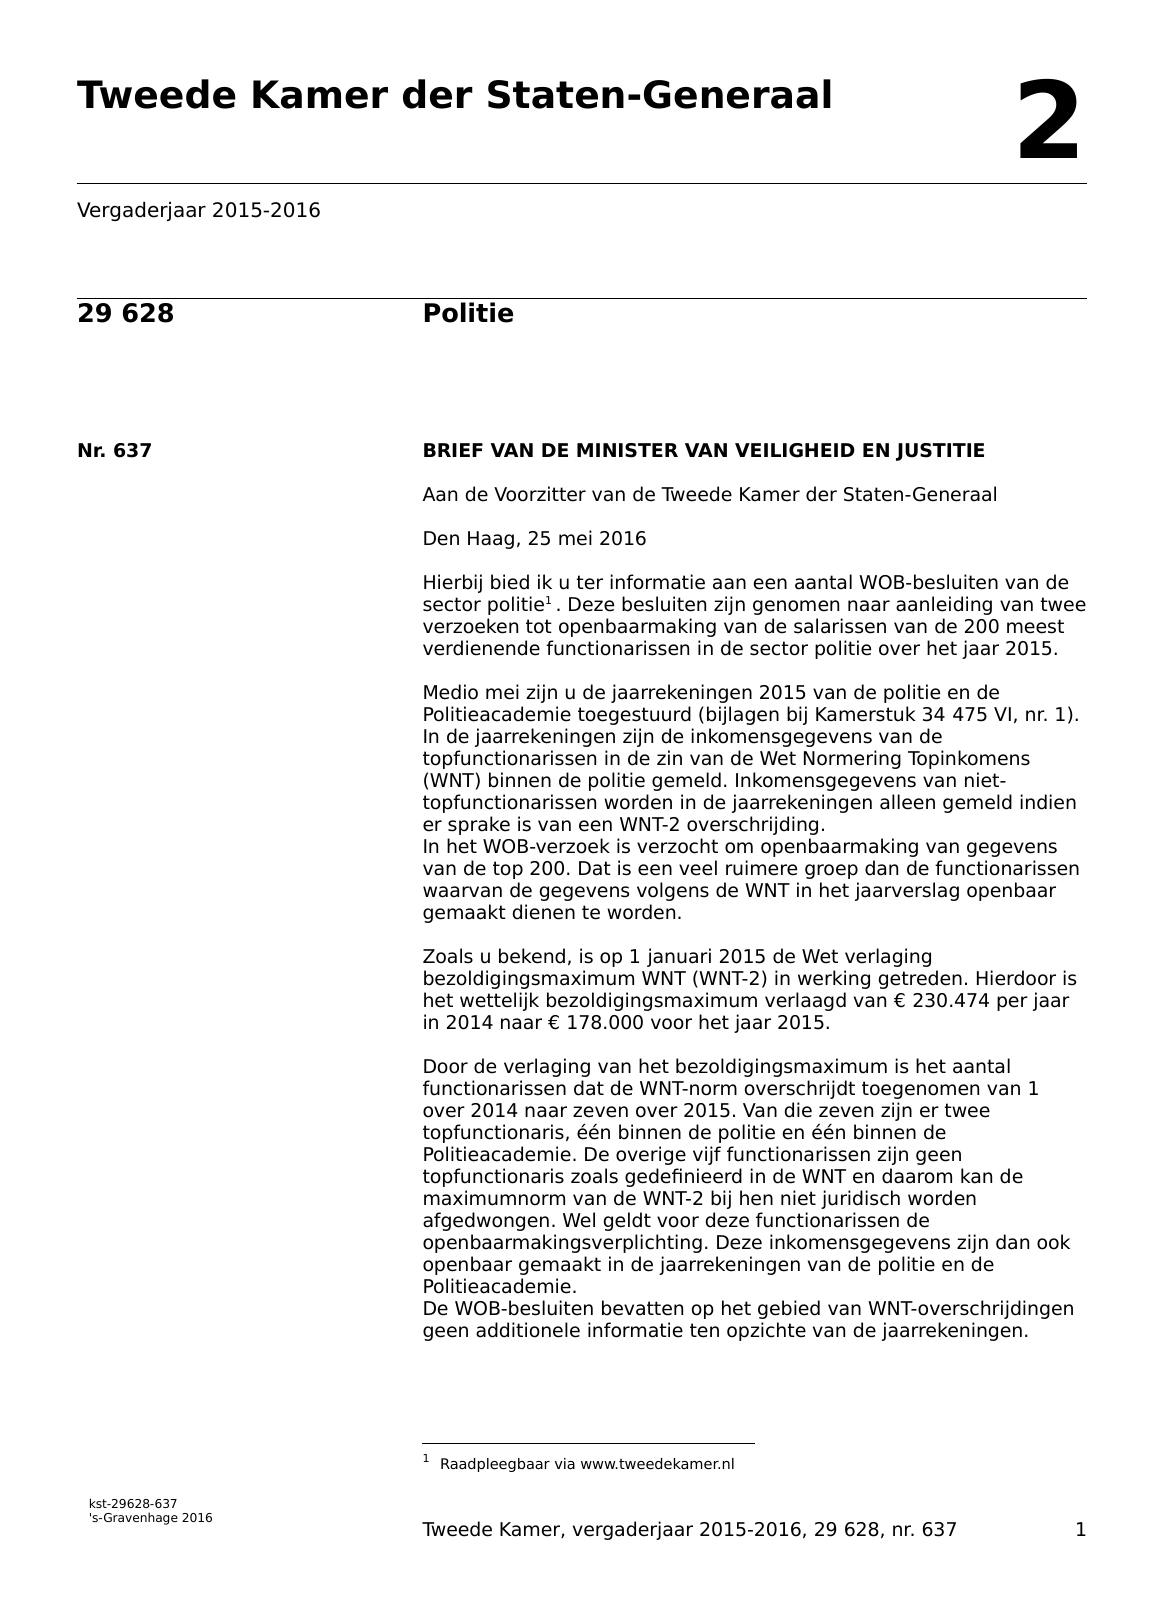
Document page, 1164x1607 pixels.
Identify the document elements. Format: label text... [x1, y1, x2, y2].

table_cell Vergaderjaar 2015-2016 [77, 184, 1087, 298]
text Raadpleegbaar via www.tweedekamer.nl [422, 1452, 1087, 1474]
text In het WOB-verzoek is verzocht om openbaarmaking van gegevens van de top 200. Dat is een veel ruimere groep dan de functionarissen waarvan de gegevens volgens de WNT in het jaarverslag openbaar gemaakt dienen te worden. [422, 836, 1087, 924]
text De WOB-besluiten bevatten op het gebied van WNT-overschrijdingen geen additionele informatie ten opzichte van de jaarrekeningen. [422, 1298, 1087, 1342]
text Zoals u bekend, is op 1 januari 2015 de Wet verlaging bezoldigingsmaximum WNT (WNT-2) in werking getreden. Hierdoor is het wettelijk bezoldigingsmaximum verlaagd van € 230.474 per jaar in 2014 naar € 178.000 voor het jaar 2015. [422, 946, 1087, 1034]
text Den Haag, 25 mei 2016 [422, 528, 1087, 550]
table_header Tweede Kamer der Staten-Generaal [77, 59, 886, 183]
text Hierbij bied ik u ter informatie aan een aantal WOB-besluiten van de sector politie. Deze besluiten zijn genomen naar aanleiding van twee verzoeken tot openbaarmaking van de salarissen van de 200 meest verdienende functionarissen in de sector politie over het jaar 2015. [422, 572, 1087, 660]
text 's-Gravenhage 2016 [88, 1511, 323, 1525]
text kst-29628-637 [88, 1497, 323, 1511]
text Door de verlaging van het bezoldigingsmaximum is het aantal functionarissen dat de WNT-norm overschrijdt toegenomen van 1 over 2014 naar zeven over 2015. Van die zeven zijn er twee topfunctionaris, één binnen de politie en één binnen de Politieacademie. De overige vijf functionarissen zijn geen topfunctionaris zoals gedefinieerd in de WNT en daarom kan de maximumnorm van de WNT-2 bij hen niet juridisch worden afgedwongen. Wel geldt voor deze functionarissen de openbaarmakingsverplichting. Deze inkomensgegevens zijn dan ook openbaar gemaakt in de jaarrekeningen van de politie en de Politieacademie. [422, 1056, 1087, 1298]
subtitle Nr. 637 BRIEF VAN DE MINISTER VAN VEILIGHEID EN JUSTITIE [77, 440, 1087, 462]
text Medio mei zijn u de jaarrekeningen 2015 van de politie en de Politieacademie toegestuurd (bijlagen bij Kamerstuk 34 475 VI, nr. 1). In de jaarrekeningen zijn de inkomensgegevens van de topfunctionarissen in de zin van de Wet Normering Topinkomens (WNT) binnen de politie gemeld. Inkomensgegevens van niet-topfunctionarissen worden in de jaarrekeningen alleen gemeld indien er sprake is van een WNT-2 overschrijding. [422, 682, 1087, 836]
table_header 2 [886, 59, 1087, 183]
text Aan de Voorzitter van de Tweede Kamer der Staten-Generaal [422, 484, 1087, 506]
subtitle 29 628 Politie [77, 299, 1087, 329]
